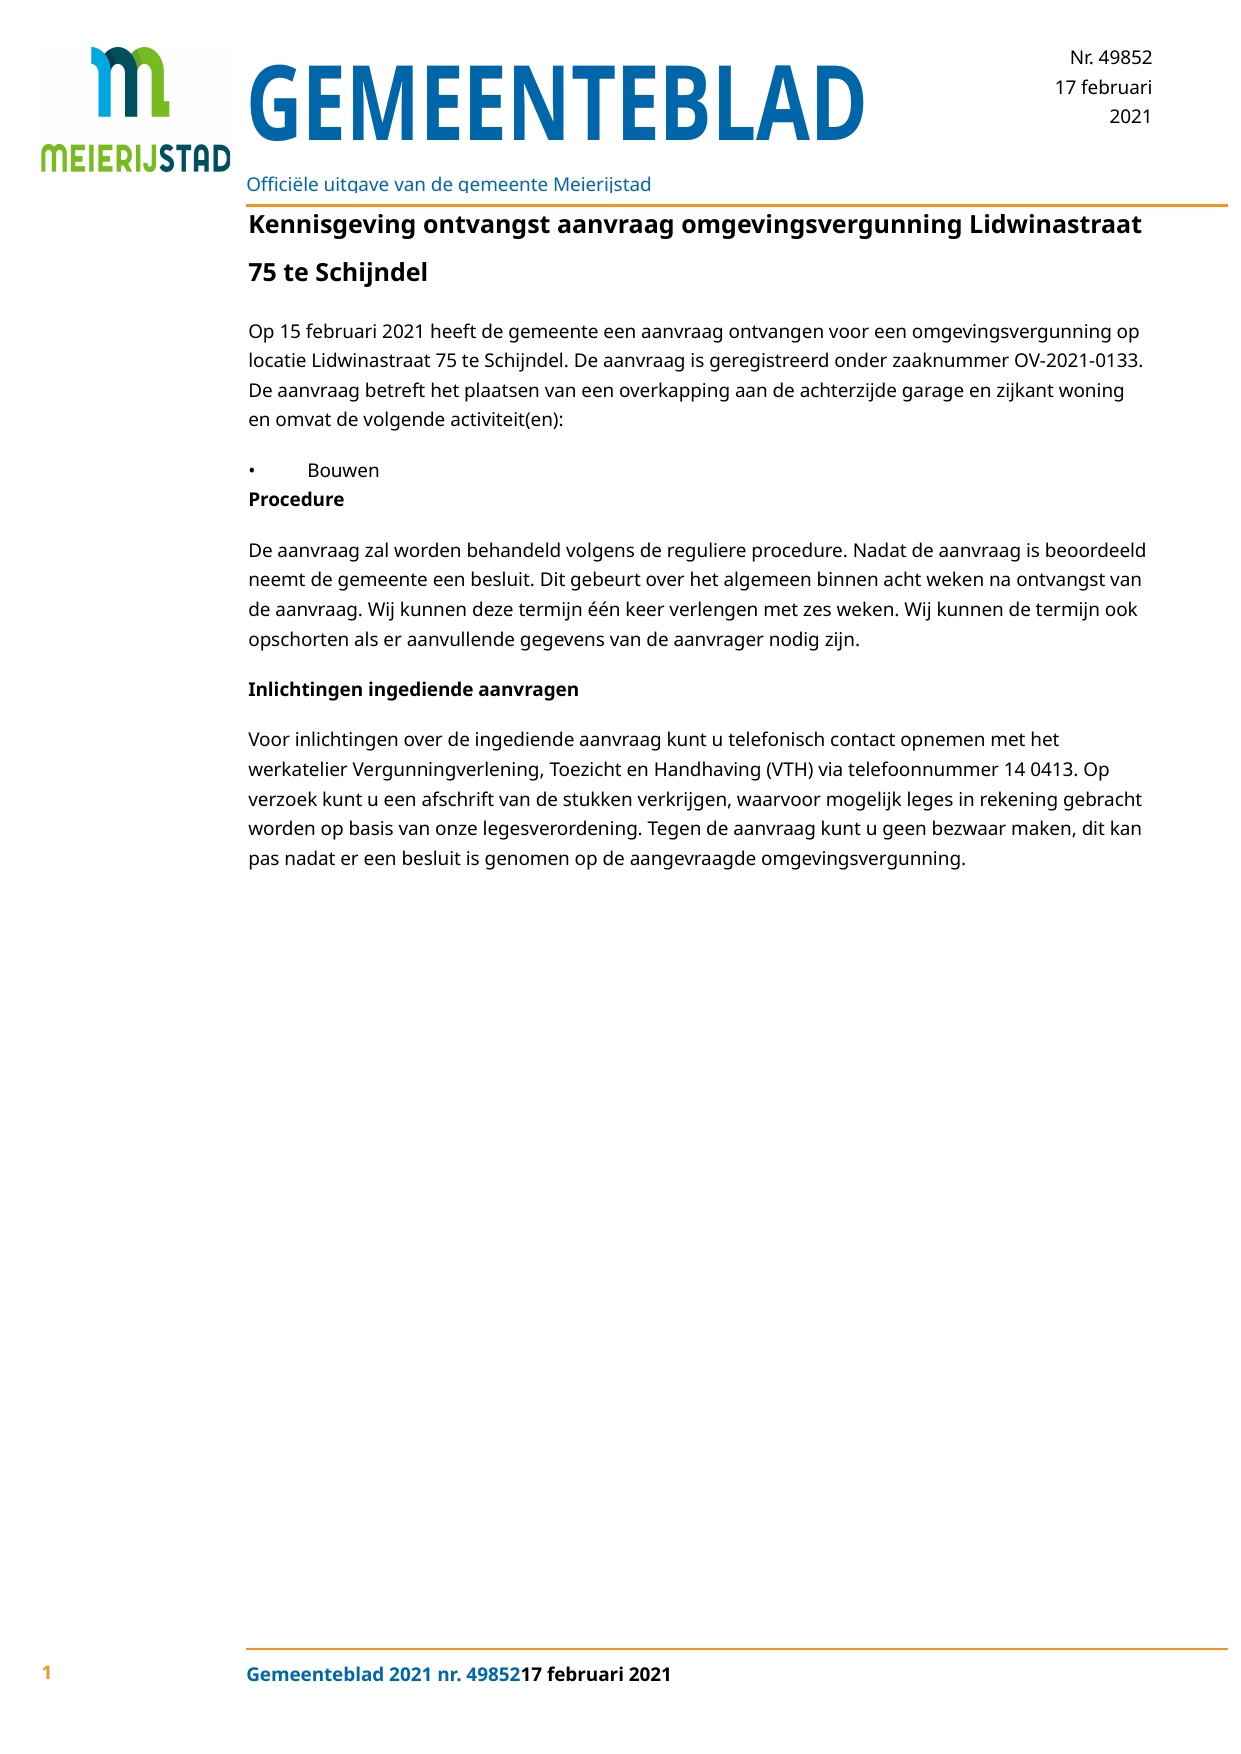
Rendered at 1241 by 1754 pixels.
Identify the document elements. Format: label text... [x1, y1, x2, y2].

text Op 15 februari 2021 heeft de gemeente een aanvraag ontvangen voor een omgevingsvergunning op locatie Lidwinastraat 75 te Schijndel. De aanvraag is geregistreerd onder zaaknummer OV-2021-0133. De aanvraag betreft het plaatsen van een overkapping aan de achterzijde garage en zijkant woning en omvat de volgende activiteit(en): [248, 318, 1152, 432]
text De aanvraag zal worden behandeld volgens de reguliere procedure. Nadat de aanvraag is beoordeeld neemt de gemeente een besluit. Dit gebeurt over het algemeen binnen acht weken na ontvangst van de aanvraag. Wij kunnen deze termijn één keer verlengen met zes weken. Wij kunnen de termijn ook opschorten als er aanvullende gegevens van de aanvrager nodig zijn. [248, 537, 1152, 652]
text Kennisgeving ontvangst aanvraag omgevingsvergunning Lidwinastraat 75 te Schijndel [248, 207, 1152, 288]
picture [41, 47, 231, 172]
list Bouwen [248, 457, 1152, 483]
text Voor inlichtingen over de ingediende aanvraag kunt u telefonisch contact opnemen met het werkatelier Vergunningverlening, Toezicht en Handhaving (VTH) via telefoonnummer 14 0413. Op verzoek kunt u een afschrift van de stukken verkrijgen, waarvoor mogelijk leges in rekening gebracht worden op basis van onze legesverordening. Tegen de aanvraag kunt u geen bezwaar maken, dit kan pas nadat er een besluit is genomen op de aangevraagde omgevingsvergunning. [248, 727, 1152, 871]
text Inlichtingen ingediende aanvragen [248, 676, 1152, 702]
text Procedure [248, 487, 1152, 512]
